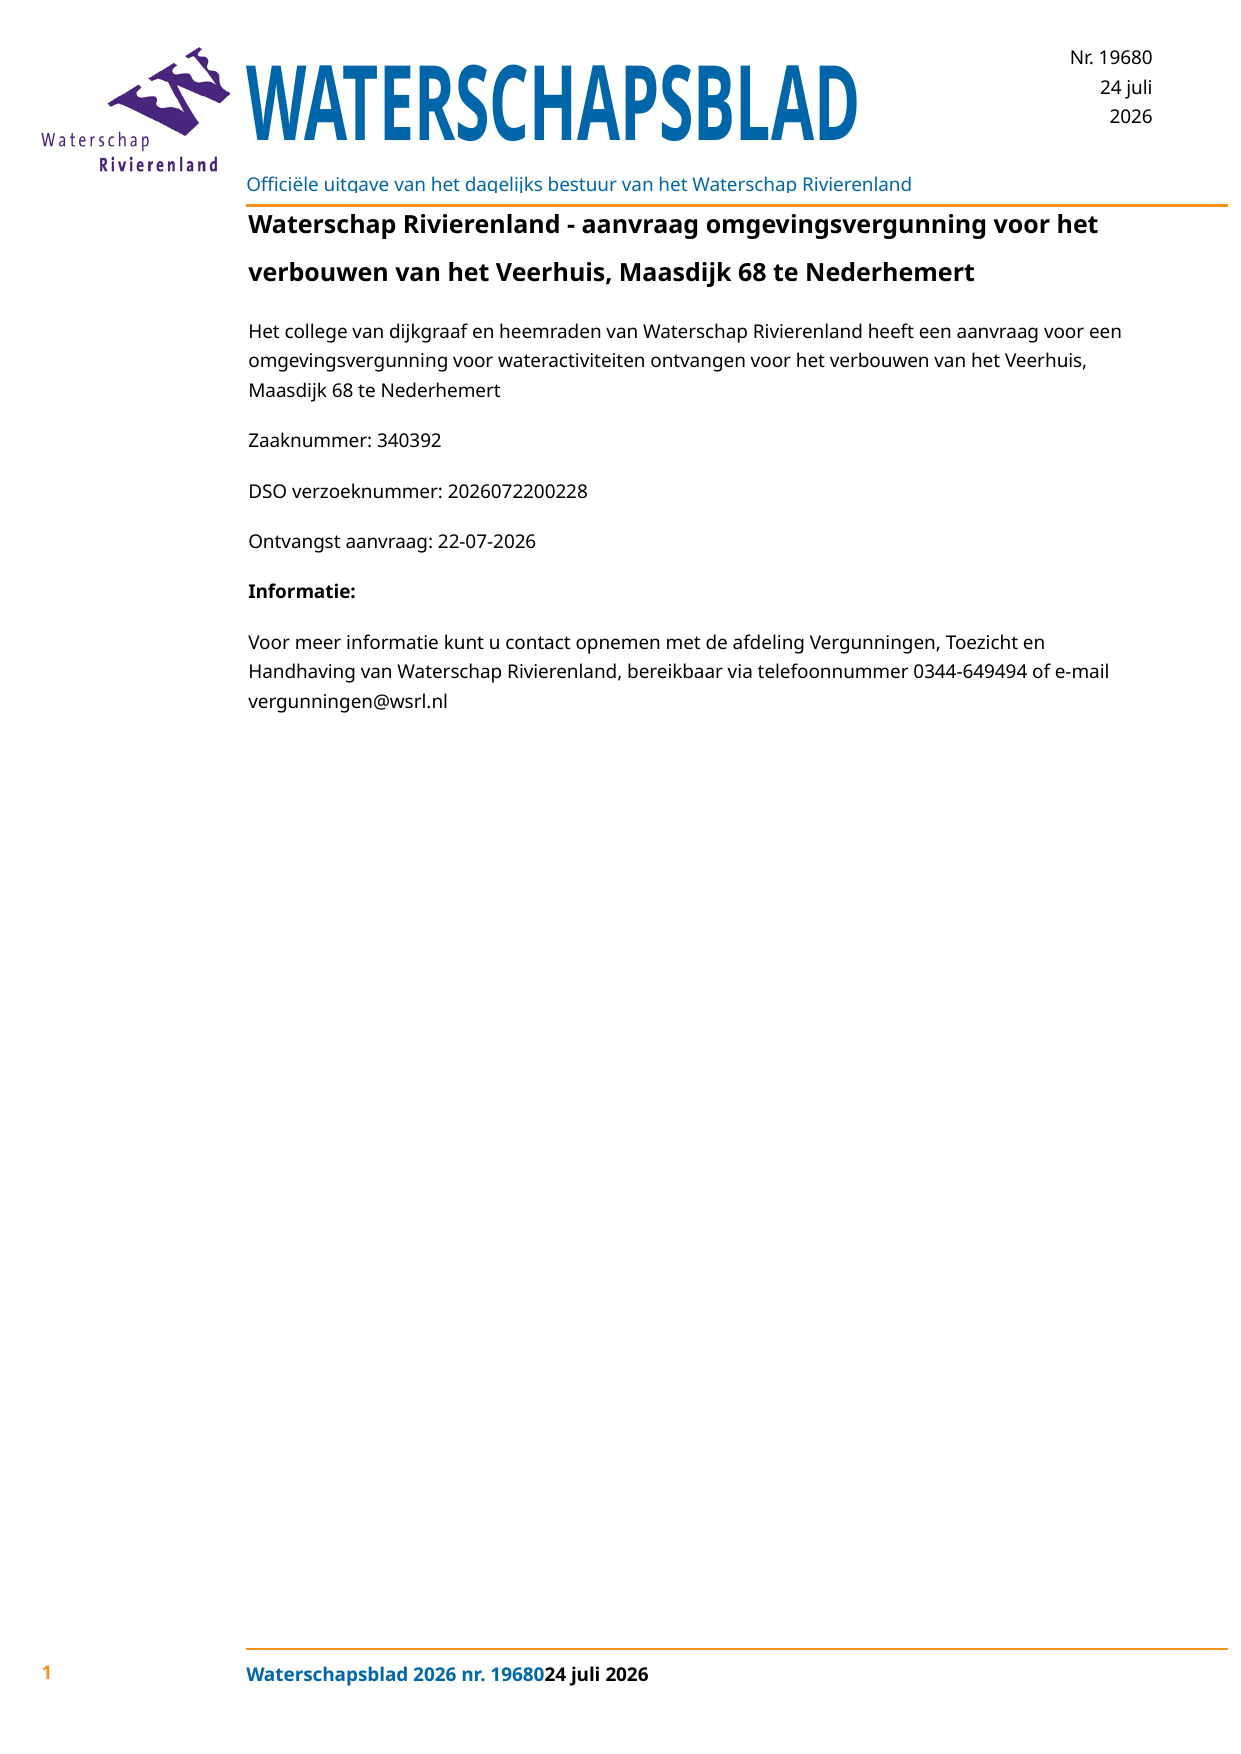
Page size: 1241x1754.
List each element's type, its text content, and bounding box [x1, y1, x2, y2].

picture [41, 47, 231, 172]
text Ontvangst aanvraag: 22-07-2026 [248, 528, 1152, 554]
text Waterschap Rivierenland - aanvraag omgevingsvergunning voor het verbouwen van het Veerhuis, Maasdijk 68 te Nederhemert [248, 207, 1152, 288]
text Zaaknummer: 340392 [248, 427, 1152, 453]
text DSO verzoeknummer: 2026072200228 [248, 478, 1152, 504]
text Het college van dijkgraaf en heemraden van Waterschap Rivierenland heeft een aanvraag voor een omgevingsvergunning voor wateractiviteiten ontvangen voor het verbouwen van het Veerhuis, Maasdijk 68 te Nederhemert [248, 318, 1152, 403]
text Informatie: [248, 579, 1152, 604]
text Voor meer informatie kunt u contact opnemen met de afdeling Vergunningen, Toezicht en Handhaving van Waterschap Rivierenland, bereikbaar via telefoonnummer 0344-649494 of e-mail vergunningen@wsrl.nl [248, 629, 1152, 714]
